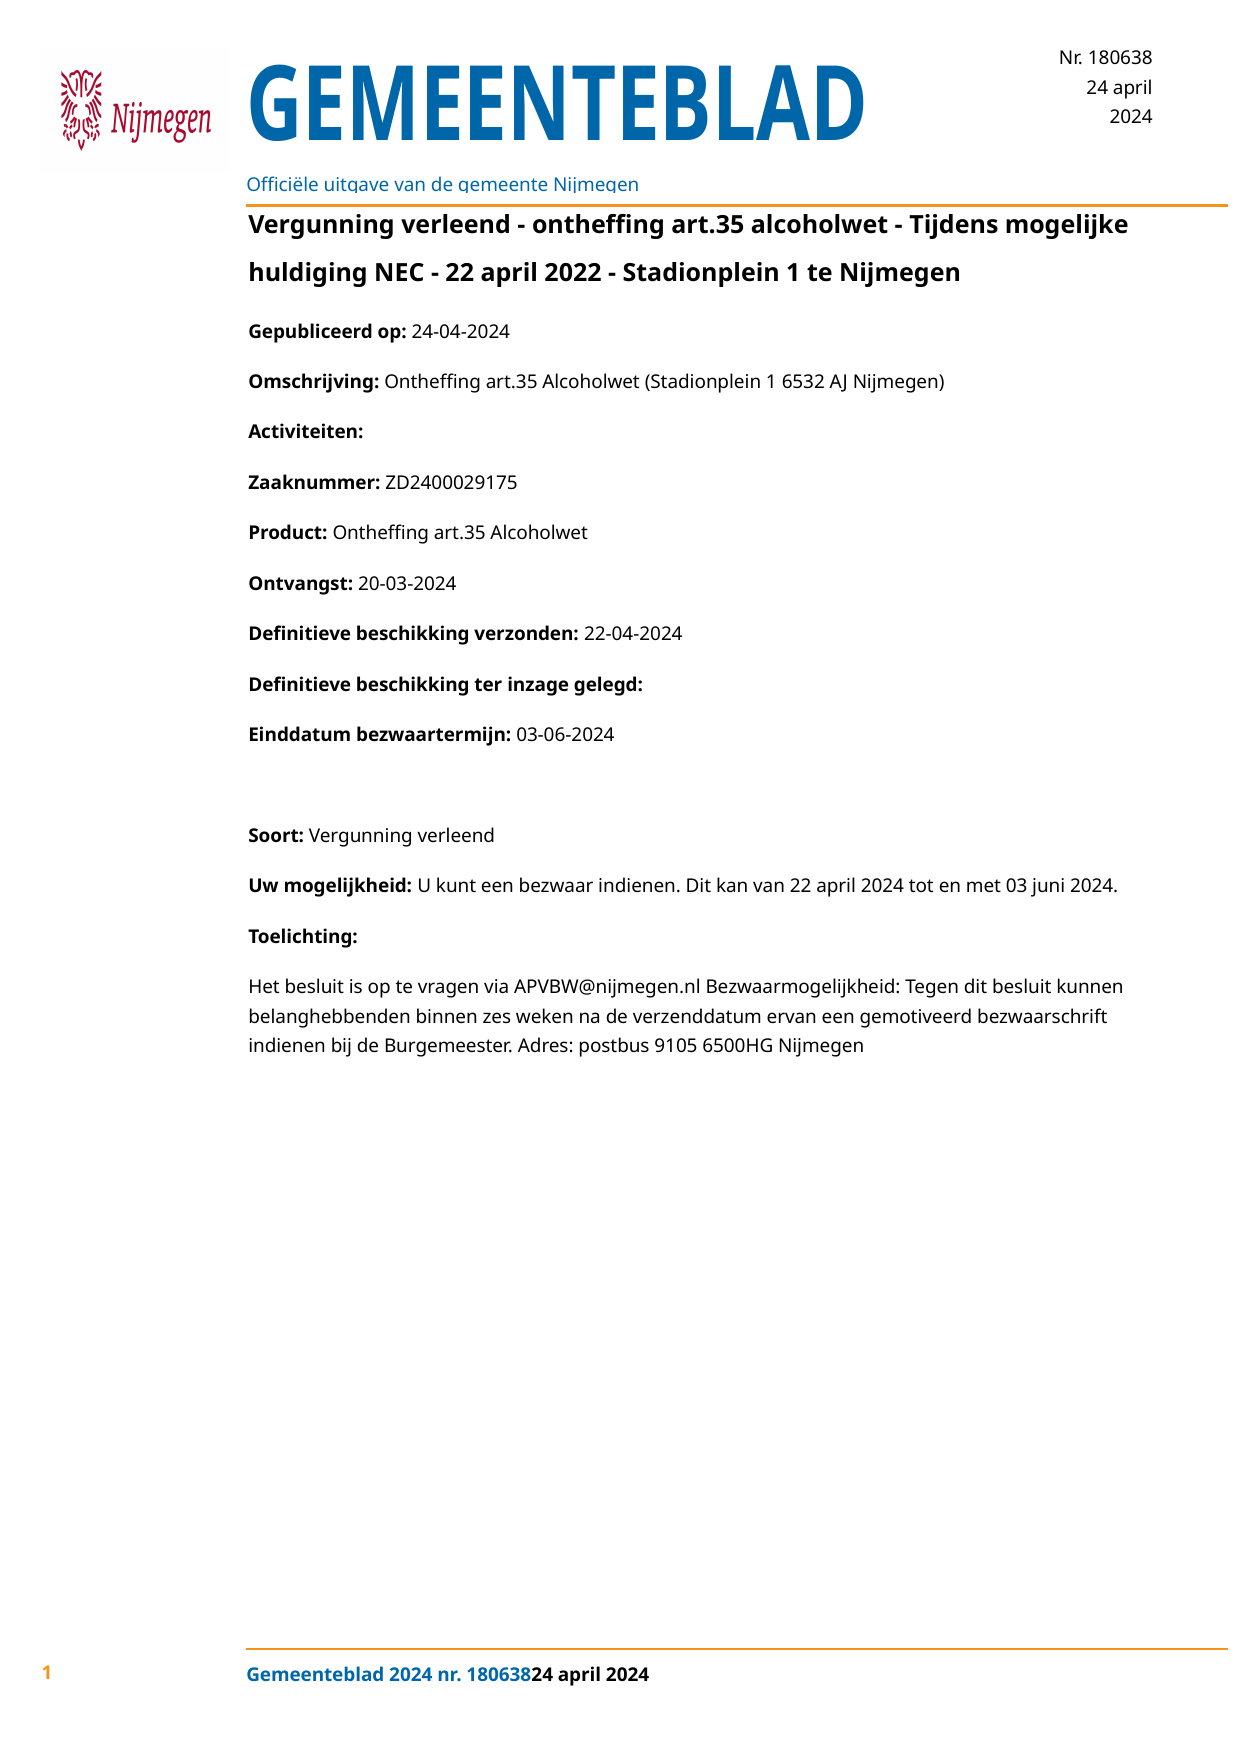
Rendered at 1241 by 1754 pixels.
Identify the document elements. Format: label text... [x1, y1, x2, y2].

text Het besluit is op te vragen via APVBW@nijmegen.nl Bezwaarmogelijkheid: Tegen dit besluit kunnen belanghebbenden binnen zes weken na de verzenddatum ervan een gemotiveerd bezwaarschrift indienen bij de Burgemeester. Adres: postbus 9105 6500HG Nijmegen [248, 973, 1152, 1058]
text Uw mogelijkheid: U kunt een bezwaar indienen. Dit kan van 22 april 2024 tot en met 03 juni 2024. [248, 872, 1152, 898]
text Gepubliceerd op: 24-04-2024 [248, 318, 1152, 344]
text Einddatum bezwaartermijn: 03-06-2024 [248, 721, 1152, 747]
text Soort: Vergunning verleend [248, 822, 1152, 848]
text Definitieve beschikking verzonden: 22-04-2024 [248, 620, 1152, 646]
text Definitieve beschikking ter inzage gelegd: [248, 671, 1152, 697]
picture [41, 47, 231, 172]
text Activiteiten: [248, 419, 1152, 444]
text Toelichting: [248, 923, 1152, 949]
text Omschrijving: Ontheffing art.35 Alcoholwet (Stadionplein 1 6532 AJ Nijmegen) [248, 368, 1152, 394]
text Product: Ontheffing art.35 Alcoholwet [248, 519, 1152, 545]
text Vergunning verleend - ontheffing art.35 alcoholwet - Tijdens mogelijke huldiging NEC - 22 april 2022 - Stadionplein 1 te Nijmegen [248, 207, 1152, 288]
text Ontvangst: 20-03-2024 [248, 570, 1152, 596]
text Zaaknummer: ZD2400029175 [248, 469, 1152, 495]
